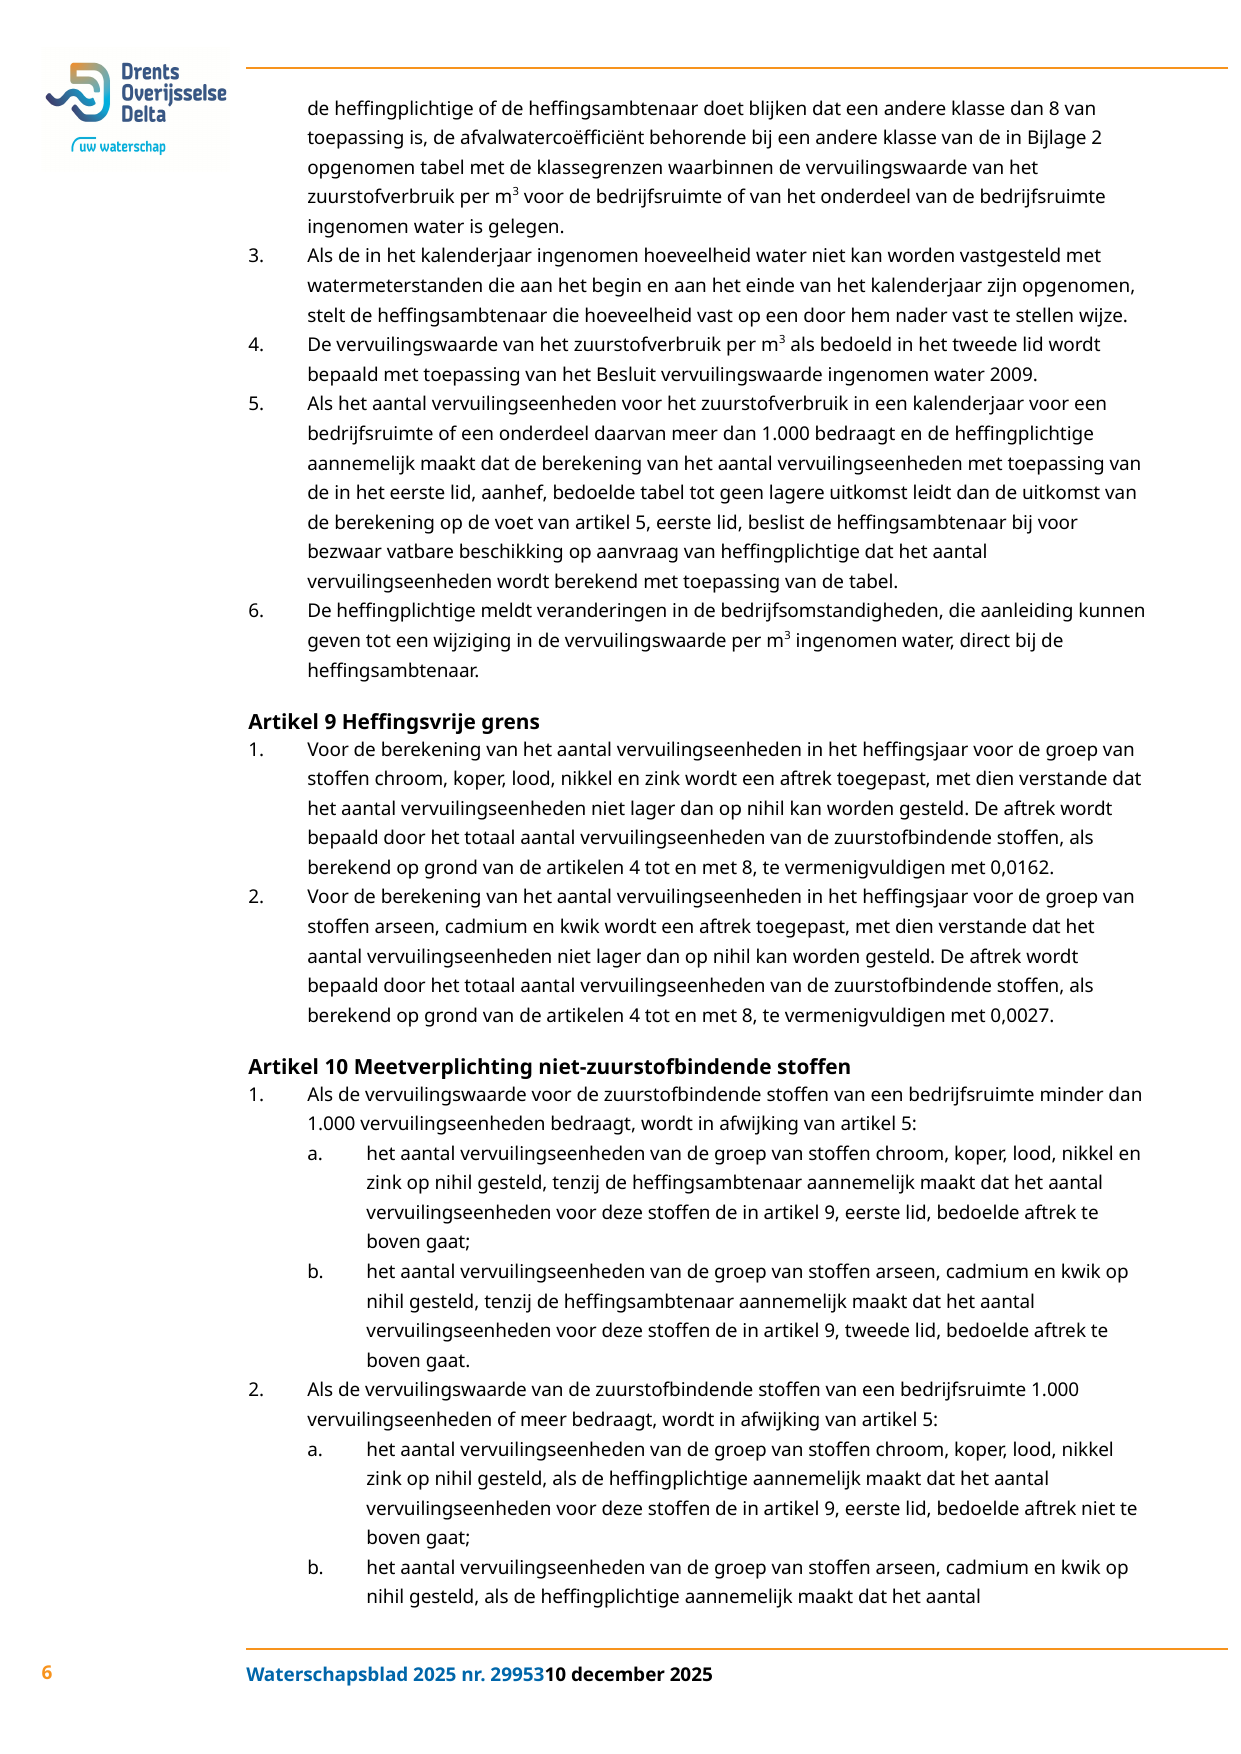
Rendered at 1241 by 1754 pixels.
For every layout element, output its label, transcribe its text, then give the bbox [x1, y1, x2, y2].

list het aantal vervuilingseenheden van de groep van stoffen chroom, koper, lood, nikkel zink op nihil gesteld, als de heffingplichtige aannemelijk maakt dat het aantal vervuilingseenheden voor deze stoffen de in artikel 9, eerste lid, bedoelde aftrek niet te boven gaat; [307, 1436, 1152, 1550]
list Voor de berekening van het aantal vervuilingseenheden in het heffingsjaar voor de groep van stoffen arseen, cadmium en kwik wordt een aftrek toegepast, met dien verstande dat het aantal vervuilingseenheden niet lager dan op nihil kan worden gesteld. De aftrek wordt bepaald door het totaal aantal vervuilingseenheden van de zuurstofbindende stoffen, als berekend op grond van de artikelen 4 tot en met 8, te vermenigvuldigen met 0,0027. [248, 884, 1152, 1028]
list de heffingplichtige of de heffingsambtenaar doet blijken dat een andere klasse dan 8 van toepassing is, de afvalwatercoëfficiënt behorende bij een andere klasse van de in Bijlage 2 opgenomen tabel met de klassegrenzen waarbinnen de vervuilingswaarde van het zuurstofverbruik per m3 voor de bedrijfsruimte of van het onderdeel van de bedrijfsruimte ingenomen water is gelegen. [248, 95, 1152, 239]
picture [41, 47, 231, 172]
list Als de in het kalenderjaar ingenomen hoeveelheid water niet kan worden vastgesteld met watermeterstanden die aan het begin en aan het einde van het kalenderjaar zijn opgenomen, stelt de heffingsambtenaar die hoeveelheid vast op een door hem nader vast te stellen wijze. [248, 243, 1152, 328]
list het aantal vervuilingseenheden van de groep van stoffen arseen, cadmium en kwik op nihil gesteld, als de heffingplichtige aannemelijk maakt dat het aantal [307, 1554, 1152, 1609]
text Artikel 9 Heffingsvrije grens [248, 707, 1152, 736]
list Als de vervuilingswaarde voor de zuurstofbindende stoffen van een bedrijfsruimte minder dan 1.000 vervuilingseenheden bedraagt, wordt in afwijking van artikel 5: [248, 1081, 1152, 1136]
list Als het aantal vervuilingseenheden voor het zuurstofverbruik in een kalenderjaar voor een bedrijfsruimte of een onderdeel daarvan meer dan 1.000 bedraagt en de heffingplichtige aannemelijk maakt dat de berekening van het aantal vervuilingseenheden met toepassing van de in het eerste lid, aanhef, bedoelde tabel tot geen lagere uitkomst leidt dan de uitkomst van de berekening op de voet van artikel 5, eerste lid, beslist de heffingsambtenaar bij voor bezwaar vatbare beschikking op aanvraag van heffingplichtige dat het aantal vervuilingseenheden wordt berekend met toepassing van de tabel. [248, 391, 1152, 594]
list het aantal vervuilingseenheden van de groep van stoffen chroom, koper, lood, nikkel en zink op nihil gesteld, tenzij de heffingsambtenaar aannemelijk maakt dat het aantal vervuilingseenheden voor deze stoffen de in artikel 9, eerste lid, bedoelde aftrek te boven gaat; [307, 1140, 1152, 1254]
list Voor de berekening van het aantal vervuilingseenheden in het heffingsjaar voor de groep van stoffen chroom, koper, lood, nikkel en zink wordt een aftrek toegepast, met dien verstande dat het aantal vervuilingseenheden niet lager dan op nihil kan worden gesteld. De aftrek wordt bepaald door het totaal aantal vervuilingseenheden van de zuurstofbindende stoffen, als berekend op grond van de artikelen 4 tot en met 8, te vermenigvuldigen met 0,0162. [248, 736, 1152, 880]
list De heffingplichtige meldt veranderingen in de bedrijfsomstandigheden, die aanleiding kunnen geven tot een wijziging in de vervuilingswaarde per m3 ingenomen water, direct bij de heffingsambtenaar. [248, 598, 1152, 683]
text Artikel 10 Meetverplichting niet-zuurstofbindende stoffen [248, 1052, 1152, 1081]
list De vervuilingswaarde van het zuurstofverbruik per m3 als bedoeld in het tweede lid wordt bepaald met toepassing van het Besluit vervuilingswaarde ingenomen water 2009. [248, 331, 1152, 387]
list Als de vervuilingswaarde van de zuurstofbindende stoffen van een bedrijfsruimte 1.000 vervuilingseenheden of meer bedraagt, wordt in afwijking van artikel 5: [248, 1377, 1152, 1432]
list het aantal vervuilingseenheden van de groep van stoffen arseen, cadmium en kwik op nihil gesteld, tenzij de heffingsambtenaar aannemelijk maakt dat het aantal vervuilingseenheden voor deze stoffen de in artikel 9, tweede lid, bedoelde aftrek te boven gaat. [307, 1258, 1152, 1373]
